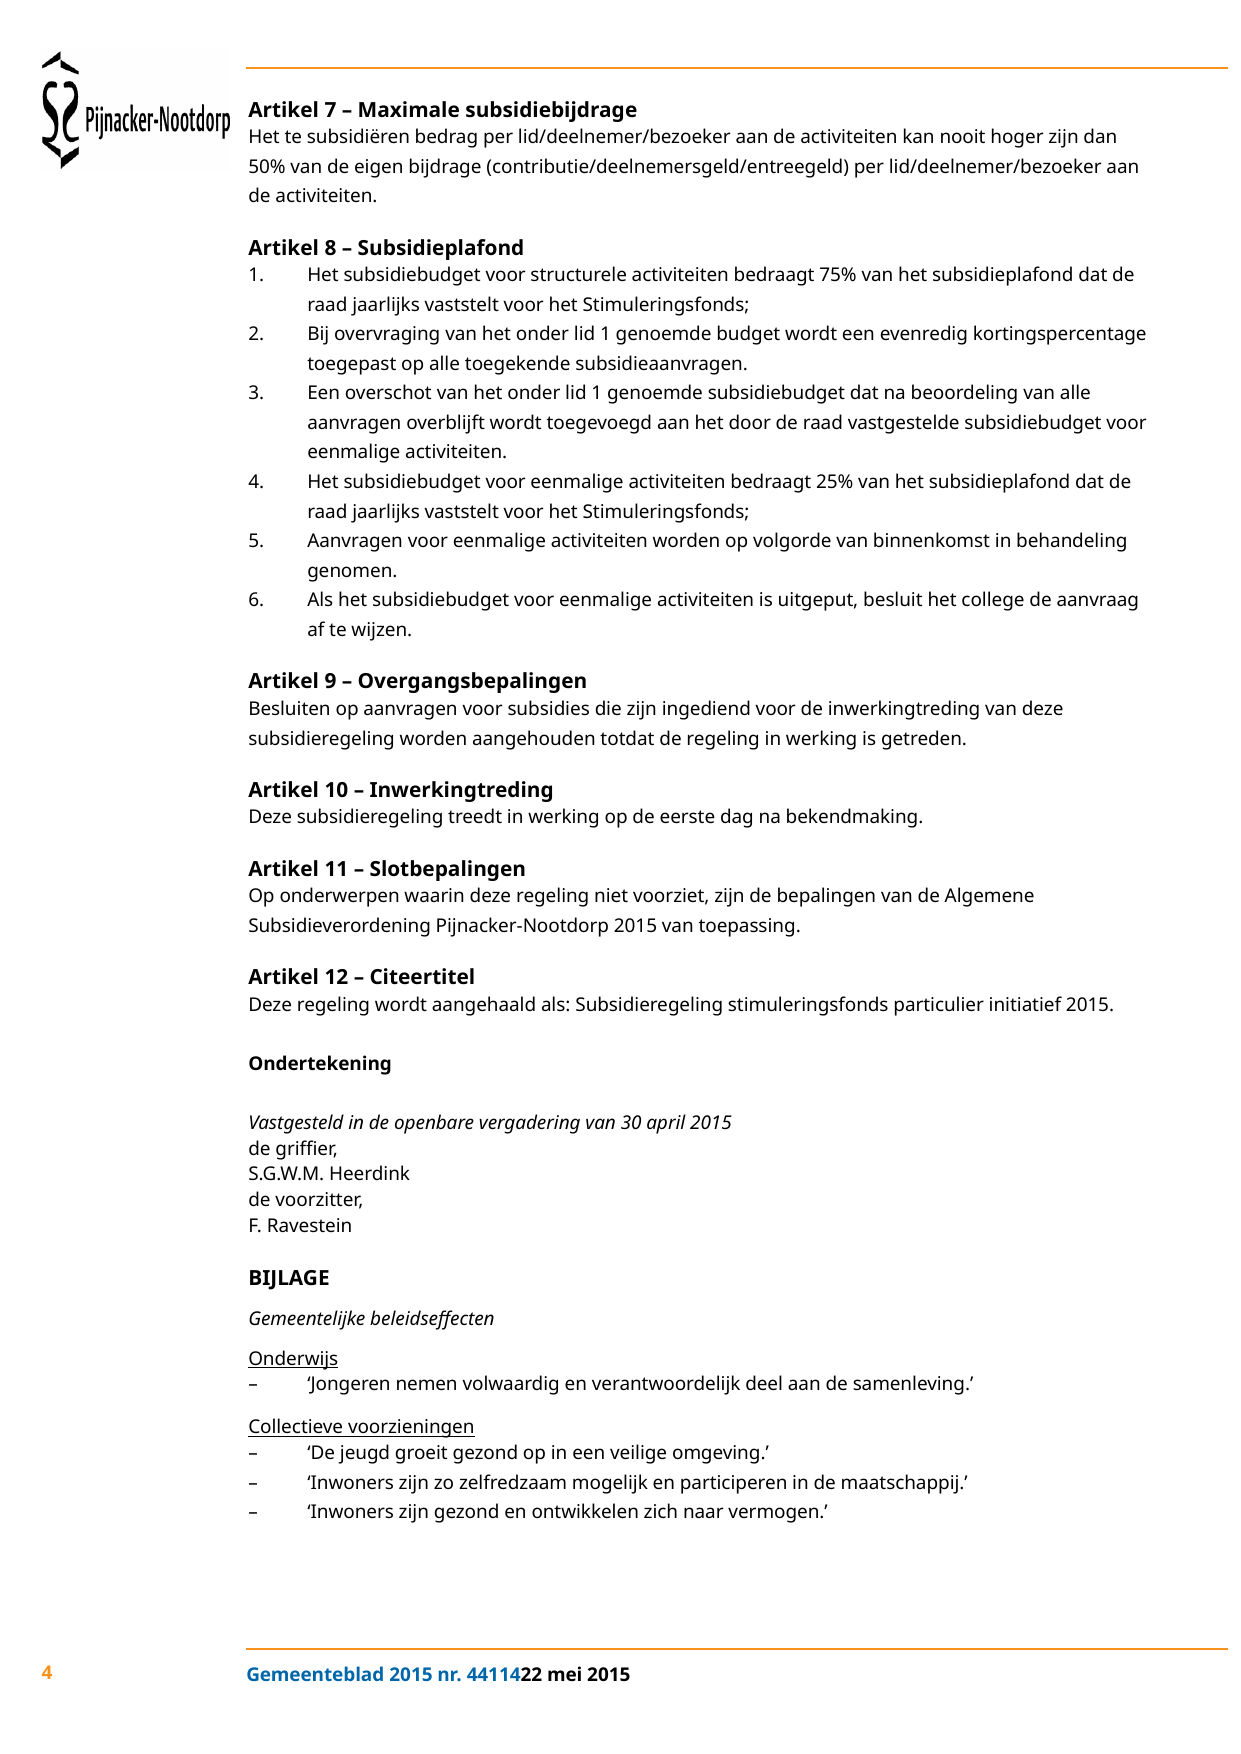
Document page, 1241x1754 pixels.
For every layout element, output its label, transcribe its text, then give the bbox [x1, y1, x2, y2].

list Aanvragen voor eenmalige activiteiten worden op volgorde van binnenkomst in behandeling genomen. [248, 527, 1152, 583]
text S.G.W.M. Heerdink [248, 1161, 1152, 1186]
picture [41, 47, 231, 172]
text F. Ravestein [248, 1212, 1152, 1238]
list ‘De jeugd groeit gezond op in een veilige omgeving.’ [248, 1439, 1152, 1465]
list ‘Jongeren nemen volwaardig en verantwoordelijk deel aan de samenleving.’ [248, 1371, 1152, 1396]
list Het subsidiebudget voor structurele activiteiten bedraagt 75% van het subsidieplafond dat de raad jaarlijks vaststelt voor het Stimuleringsfonds; [248, 261, 1152, 317]
text de griffier, [248, 1135, 1152, 1161]
text Artikel 9 – Overgangsbepalingen [248, 667, 1152, 695]
text Onderwijs [248, 1345, 1152, 1371]
text de voorzitter, [248, 1186, 1152, 1212]
text Besluiten op aanvragen voor subsidies die zijn ingediend voor de inwerkingtreding van deze subsidieregeling worden aangehouden totdat de regeling in werking is getreden. [248, 695, 1152, 750]
text Artikel 7 – Maximale subsidiebijdrage [248, 95, 1152, 123]
list Het subsidiebudget voor eenmalige activiteiten bedraagt 25% van het subsidieplafond dat de raad jaarlijks vaststelt voor het Stimuleringsfonds; [248, 468, 1152, 524]
list Als het subsidiebudget voor eenmalige activiteiten is uitgeput, besluit het college de aanvraag af te wijzen. [248, 587, 1152, 642]
list ‘Inwoners zijn gezond en ontwikkelen zich naar vermogen.’ [248, 1498, 1152, 1524]
text Op onderwerpen waarin deze regeling niet voorziet, zijn de bepalingen van de Algemene Subsidieverordening Pijnacker-Nootdorp 2015 van toepassing. [248, 882, 1152, 938]
text Collectieve voorzieningen [248, 1414, 1152, 1439]
list Bij overvraging van het onder lid 1 genoemde budget wordt een evenredig kortingspercentage toegepast op alle toegekende subsidieaanvragen. [248, 320, 1152, 376]
text Artikel 12 – Citeertitel [248, 962, 1152, 991]
text Artikel 8 – Subsidieplafond [248, 233, 1152, 261]
text Deze subsidieregeling treedt in werking op de eerste dag na bekendmaking. [248, 803, 1152, 829]
list Een overschot van het onder lid 1 genoemde subsidiebudget dat na beoordeling van alle aanvragen overblijft wordt toegevoegd aan het door de raad vastgestelde subsidiebudget voor eenmalige activiteiten. [248, 379, 1152, 464]
text Vastgesteld in de openbare vergadering van 30 april 2015 [248, 1109, 1152, 1135]
text Artikel 11 – Slotbepalingen [248, 854, 1152, 882]
text Artikel 10 – Inwerkingtreding [248, 775, 1152, 803]
text Gemeentelijke beleidseffecten [248, 1306, 1152, 1331]
list ‘Inwoners zijn zo zelfredzaam mogelijk en participeren in de maatschappij.’ [248, 1469, 1152, 1495]
text Ondertekening [248, 1050, 1152, 1076]
text Het te subsidiëren bedrag per lid/deelnemer/bezoeker aan de activiteiten kan nooit hoger zijn dan 50% van de eigen bijdrage (contributie/deelnemersgeld/entreegeld) per lid/deelnemer/bezoeker aan de activiteiten. [248, 123, 1152, 208]
text Deze regeling wordt aangehaald als: Subsidieregeling stimuleringsfonds particulier initiatief 2015. [248, 991, 1152, 1017]
text BIJLAGE [248, 1263, 1152, 1292]
